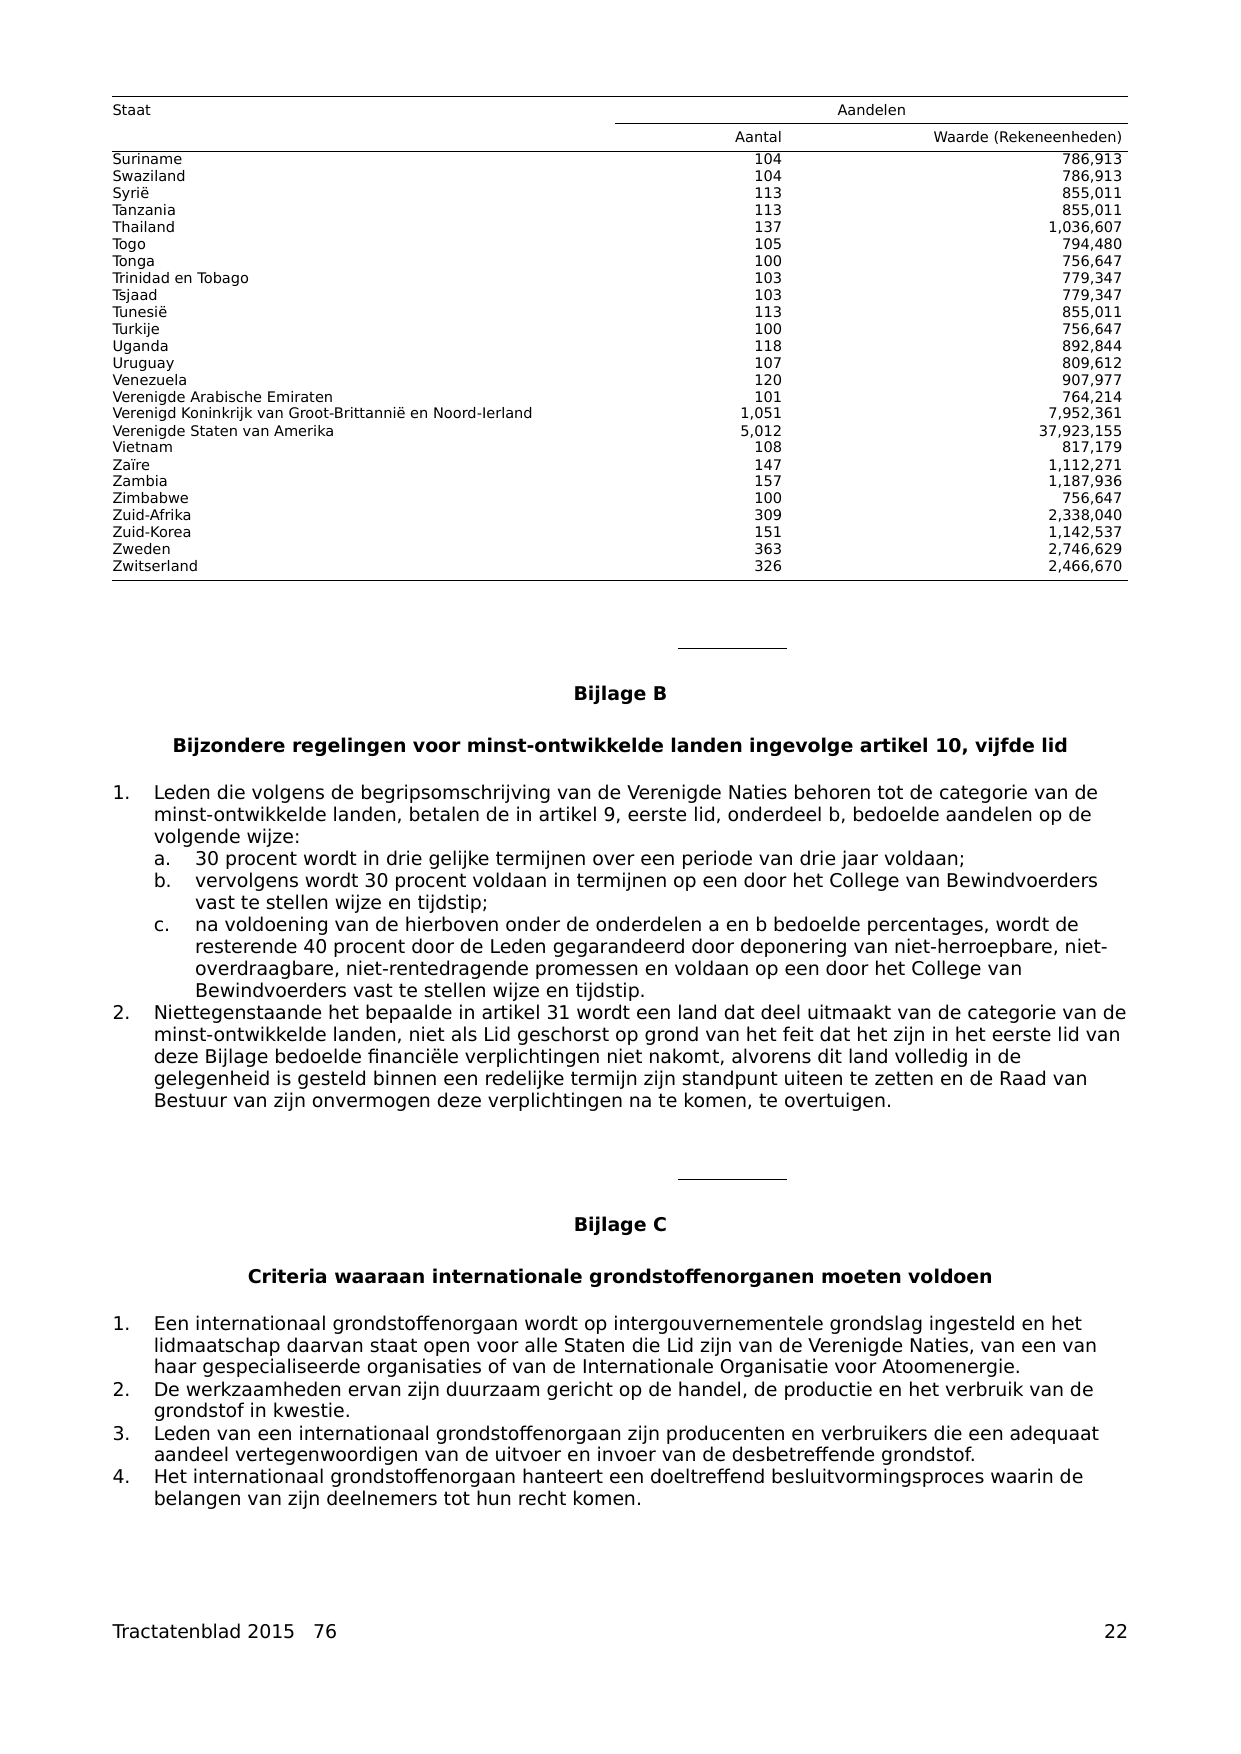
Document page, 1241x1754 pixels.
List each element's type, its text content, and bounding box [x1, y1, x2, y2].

text a. 30 procent wordt in drie gelijke termijnen over een periode van drie jaar voldaan; [153, 848, 1128, 870]
subtitle Bijzondere regelingen voor minst-ontwikkelde landen ingevolge artikel 10, vijfde lid [112, 735, 1128, 757]
table_cell 786,913 [788, 168, 1128, 185]
table_cell 113 [615, 304, 788, 321]
table_cell Togo [112, 236, 615, 253]
table_cell 103 [615, 270, 788, 287]
table_cell 817,179 [788, 439, 1128, 456]
table_header Staat [112, 97, 615, 123]
subtitle Criteria waaraan internationale grondstoffenorganen moeten voldoen [112, 1266, 1128, 1287]
table_cell 326 [615, 558, 788, 580]
table_cell 5,012 [615, 423, 788, 439]
table_cell 786,913 [788, 152, 1128, 168]
table_cell 779,347 [788, 270, 1128, 287]
table_cell 7,952,361 [788, 405, 1128, 422]
table_cell Zweden [112, 541, 615, 558]
table_cell Syrië [112, 185, 615, 202]
text c. na voldoening van de hierboven onder de onderdelen a en b bedoelde percentages, wordt de resterende 40 procent door de Leden gegarandeerd door deponering van niet-herroepbare, niet-overdraagbare, niet-rentedragende promessen en voldaan op een door het College van Bewindvoerders vast te stellen wijze en tijdstip. [153, 914, 1128, 1002]
table_cell 100 [615, 321, 788, 337]
table_cell Verenigd Koninkrijk van Groot-Brittannië en Noord-Ierland [112, 405, 615, 422]
table_cell 779,347 [788, 287, 1128, 303]
text 2. De werkzaamheden ervan zijn duurzaam gericht op de handel, de productie en het verbruik van de grondstof in kwestie. [112, 1378, 1128, 1422]
table_cell 151 [615, 524, 788, 541]
table_cell Uganda [112, 338, 615, 354]
table_cell Zaïre [112, 456, 615, 473]
table_cell Verenigde Arabische Emiraten [112, 389, 615, 405]
text 1. Leden die volgens de begripsomschrijving van de Verenigde Naties behoren tot de categorie van de minst-ontwikkelde landen, betalen de in artikel 9, eerste lid, onderdeel b, bedoelde aandelen op de volgende wijze: [112, 782, 1128, 848]
table_cell Zwitserland [112, 558, 615, 580]
table_cell Swaziland [112, 168, 615, 185]
table_cell 1,187,936 [788, 473, 1128, 490]
table_cell 104 [615, 152, 788, 168]
table_cell 764,214 [788, 389, 1128, 405]
table_cell 1,142,537 [788, 524, 1128, 541]
table_cell 1,036,607 [788, 219, 1128, 236]
table_cell 147 [615, 456, 788, 473]
table_cell Waarde (Rekeneenheden) [788, 124, 1128, 151]
table_cell Thailand [112, 219, 615, 236]
table_cell 37,923,155 [788, 423, 1128, 439]
table_cell Trinidad en Tobago [112, 270, 615, 287]
table_cell 113 [615, 202, 788, 219]
table_cell 363 [615, 541, 788, 558]
table_cell 104 [615, 168, 788, 185]
table_cell 794,480 [788, 236, 1128, 253]
text 3. Leden van een internationaal grondstoffenorgaan zijn producenten en verbruikers die een adequaat aandeel vertegenwoordigen van de uitvoer en invoer van de desbetreffende grondstof. [112, 1422, 1128, 1466]
table_cell Tunesië [112, 304, 615, 321]
subtitle Bijlage C [112, 1213, 1128, 1236]
table_cell [112, 123, 615, 151]
table_cell Uruguay [112, 355, 615, 371]
table_cell Aantal [615, 124, 788, 151]
table_cell Zimbabwe [112, 490, 615, 507]
table_cell 118 [615, 338, 788, 354]
table_cell 756,647 [788, 321, 1128, 337]
table_cell 137 [615, 219, 788, 236]
table_cell 756,647 [788, 253, 1128, 269]
table_cell 1,051 [615, 405, 788, 422]
text b. vervolgens wordt 30 procent voldaan in termijnen op een door het College van Bewindvoerders vast te stellen wijze en tijdstip; [153, 870, 1128, 914]
table_cell Tonga [112, 253, 615, 269]
table_cell 120 [615, 371, 788, 388]
table_cell Zambia [112, 473, 615, 490]
table_cell Tsjaad [112, 287, 615, 303]
table_cell 756,647 [788, 490, 1128, 507]
table_cell 855,011 [788, 185, 1128, 202]
table_cell Verenigde Staten van Amerika [112, 423, 615, 439]
table_cell 100 [615, 253, 788, 269]
table_cell 855,011 [788, 202, 1128, 219]
table_cell Vietnam [112, 439, 615, 456]
subtitle Bijlage B [112, 683, 1128, 705]
table_cell 892,844 [788, 338, 1128, 354]
table_cell 103 [615, 287, 788, 303]
table_cell 113 [615, 185, 788, 202]
table_cell 101 [615, 389, 788, 405]
table_cell 105 [615, 236, 788, 253]
table_cell 809,612 [788, 355, 1128, 371]
table_cell 2,338,040 [788, 507, 1128, 524]
table_cell Zuid-Afrika [112, 507, 615, 524]
table_cell 309 [615, 507, 788, 524]
table_cell 907,977 [788, 371, 1128, 388]
table_cell 2,466,670 [788, 558, 1128, 580]
table_cell 157 [615, 473, 788, 490]
table_cell 855,011 [788, 304, 1128, 321]
text 1. Een internationaal grondstoffenorgaan wordt op intergouvernementele grondslag ingesteld en het lidmaatschap daarvan staat open voor alle Staten die Lid zijn van de Verenigde Naties, van een van haar gespecialiseerde organisaties of van de Internationale Organisatie voor Atoomenergie. [112, 1312, 1128, 1378]
table_cell Tanzania [112, 202, 615, 219]
table_cell 108 [615, 439, 788, 456]
table_cell 100 [615, 490, 788, 507]
table_cell 107 [615, 355, 788, 371]
table_header Aandelen [615, 97, 1128, 123]
table_cell Zuid-Korea [112, 524, 615, 541]
table_cell Suriname [112, 152, 615, 168]
text 2. Niettegenstaande het bepaalde in artikel 31 wordt een land dat deel uitmaakt van de categorie van de minst-ontwikkelde landen, niet als Lid geschorst op grond van het feit dat het zijn in het eerste lid van deze Bijlage bedoelde financiële verplichtingen niet nakomt, alvorens dit land volledig in de gelegenheid is gesteld binnen een redelijke termijn zijn standpunt uiteen te zetten en de Raad van Bestuur van zijn onvermogen deze verplichtingen na te komen, te overtuigen. [112, 1002, 1128, 1112]
table_cell 1,112,271 [788, 456, 1128, 473]
table_cell Turkije [112, 321, 615, 337]
text 4. Het internationaal grondstoffenorgaan hanteert een doeltreffend besluitvormingsproces waarin de belangen van zijn deelnemers tot hun recht komen. [112, 1466, 1128, 1510]
table_cell 2,746,629 [788, 541, 1128, 558]
table_cell Venezuela [112, 371, 615, 388]
